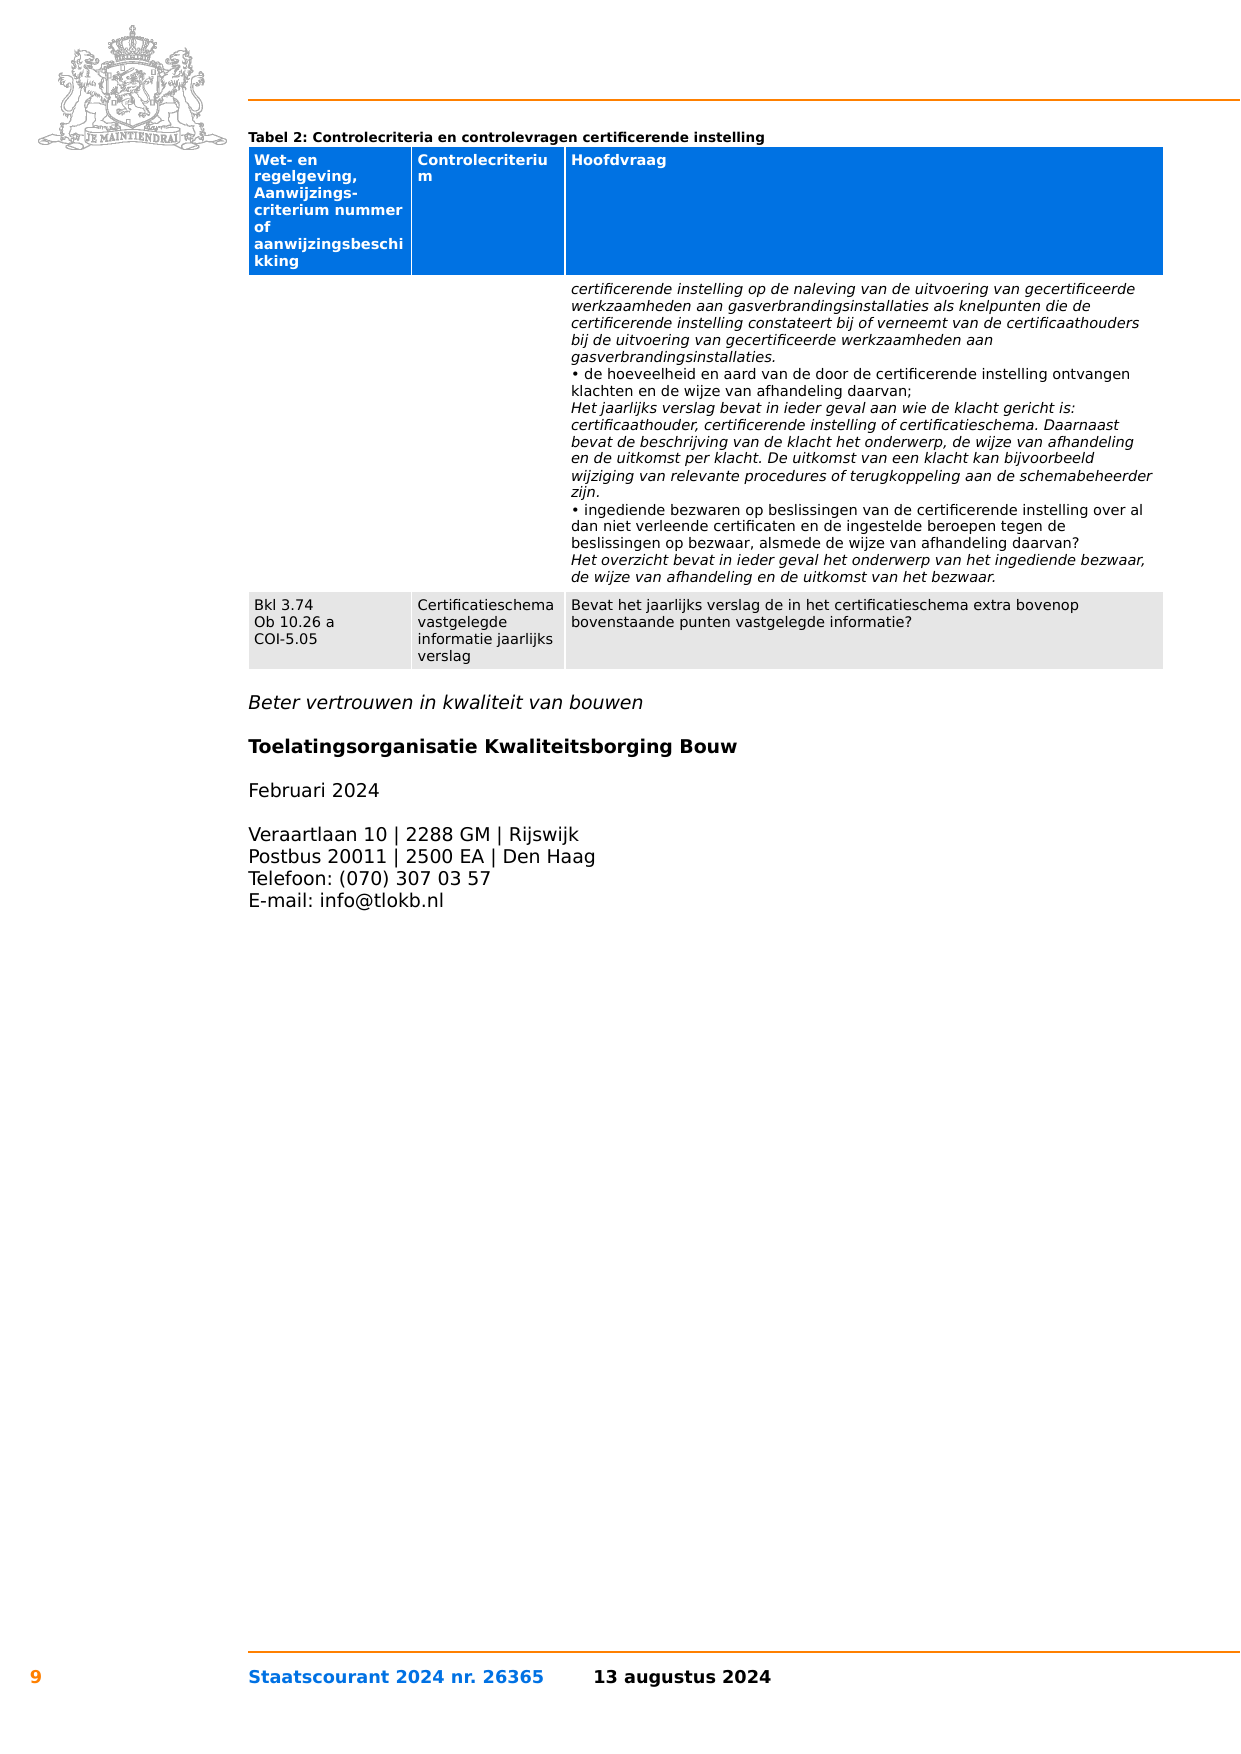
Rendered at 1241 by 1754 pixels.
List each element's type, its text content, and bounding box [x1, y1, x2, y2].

text Februari 2024 [248, 780, 1163, 802]
table_cell certificerende instelling op de naleving van de uitvoering van gecertificeerde werkzaamheden aan gasverbrandingsinstallaties als knelpunten die de certificerende instelling constateert bij of verneemt van de certificaathouders bij de uitvoering van gecertificeerde werkzaamheden aan gasverbrandingsinstallaties. • de hoeveelheid en aard van de door de certificerende instelling ontvangen klachten en de wijze van afhandeling daarvan; Het jaarlijks verslag bevat in ieder geval aan wie de klacht gericht is: certificaathouder, certificerende instelling of certificatieschema. Daarnaast bevat de beschrijving van de klacht het onderwerp, de wijze van afhandeling en de uitkomst per klacht. De uitkomst van een klacht kan bijvoorbeeld wijziging van relevante procedures of terugkoppeling aan de schemabeheerder zijn. • ingediende bezwaren op beslissingen van de certificerende instelling over al dan niet verleende certificaten en de ingestelde beroepen tegen de beslissingen op bezwaar, alsmede de wijze van afhandeling daarvan? Het overzicht bevat in ieder geval het onderwerp van het ingediende bezwaar, de wijze van afhandeling en de uitkomst van het bezwaar. [566, 276, 1163, 591]
text Veraartlaan 10 | 2288 GM | Rijswijk [248, 824, 1163, 846]
table_cell [412, 276, 564, 591]
text Postbus 20011 | 2500 EA | Den Haag [248, 846, 1163, 868]
table_cell Wet- en regelgeving, Aanwijzings-criterium nummer of aanwijzingsbeschikking [249, 147, 411, 275]
table_header Tabel 2: Controlecriteria en controlevragen certificerende instelling [248, 130, 1163, 146]
text E-mail: info@tlokb.nl [248, 890, 1163, 912]
table_cell Hoofdvraag [566, 147, 1163, 275]
table_cell Bevat het jaarlijks verslag de in het certificatieschema extra bovenop bovenstaande punten vastgelegde informatie? [566, 592, 1163, 669]
picture [38, 25, 227, 150]
text Telefoon: (070) 307 03 57 [248, 868, 1163, 890]
table_cell [249, 276, 411, 591]
text Beter vertrouwen in kwaliteit van bouwen [248, 692, 1163, 714]
table_cell Bkl 3.74 Ob 10.26 a COI-5.05 [249, 592, 411, 669]
table_cell Certificatieschema vastgelegde informatie jaarlijks verslag [412, 592, 564, 669]
text Toelatingsorganisatie Kwaliteitsborging Bouw [248, 736, 1163, 758]
table_cell Controlecriterium [412, 147, 564, 275]
